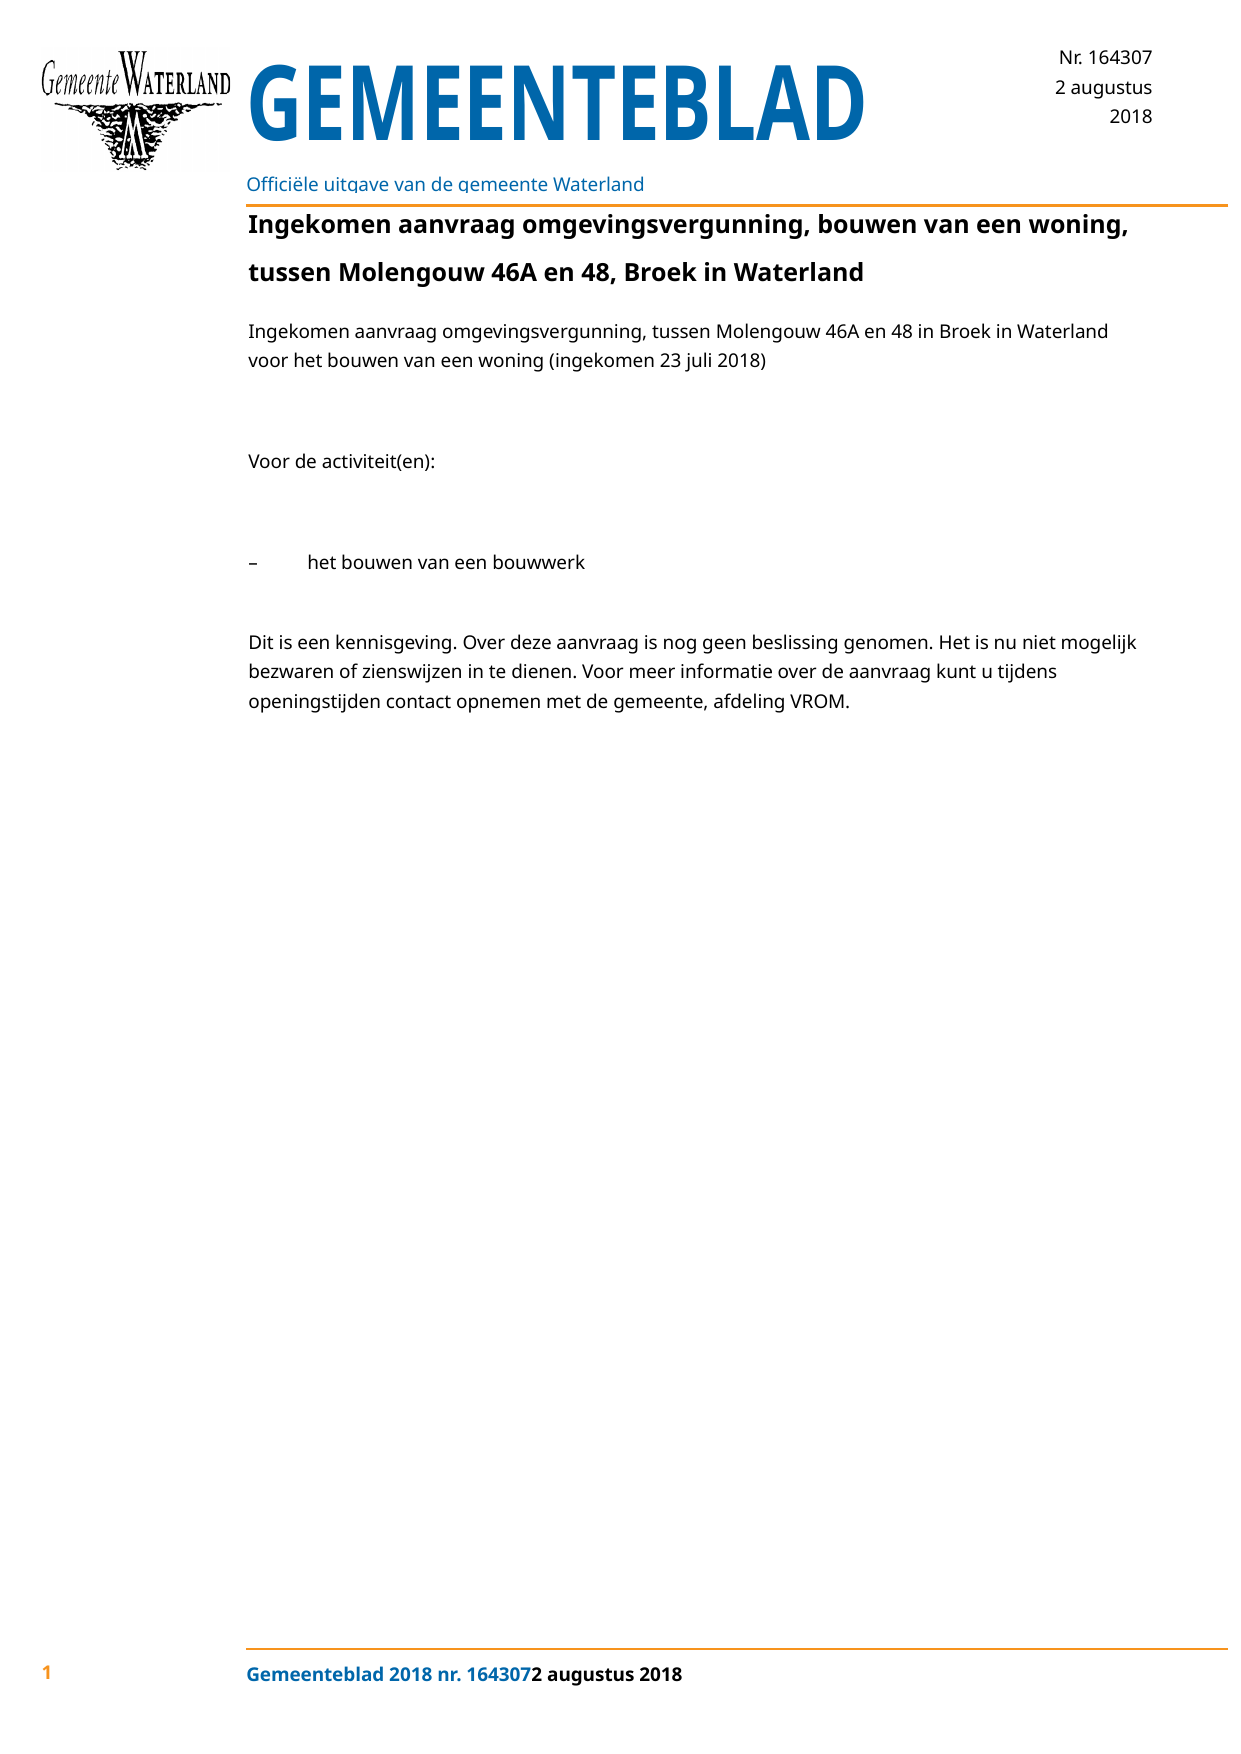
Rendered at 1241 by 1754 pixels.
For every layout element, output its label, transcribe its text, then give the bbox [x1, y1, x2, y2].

text Voor de activiteit(en): [248, 448, 1152, 474]
picture [41, 47, 231, 172]
list het bouwen van een bouwwerk [248, 549, 1152, 575]
text Ingekomen aanvraag omgevingsvergunning, tussen Molengouw 46A en 48 in Broek in Waterland voor het bouwen van een woning (ingekomen 23 juli 2018) [248, 318, 1152, 373]
text Dit is een kennisgeving. Over deze aanvraag is nog geen beslissing genomen. Het is nu niet mogelijk bezwaren of zienswijzen in te dienen. Voor meer informatie over de aanvraag kunt u tijdens openingstijden contact opnemen met de gemeente, afdeling VROM. [248, 629, 1152, 714]
text Ingekomen aanvraag omgevingsvergunning, bouwen van een woning, tussen Molengouw 46A en 48, Broek in Waterland [248, 207, 1152, 288]
